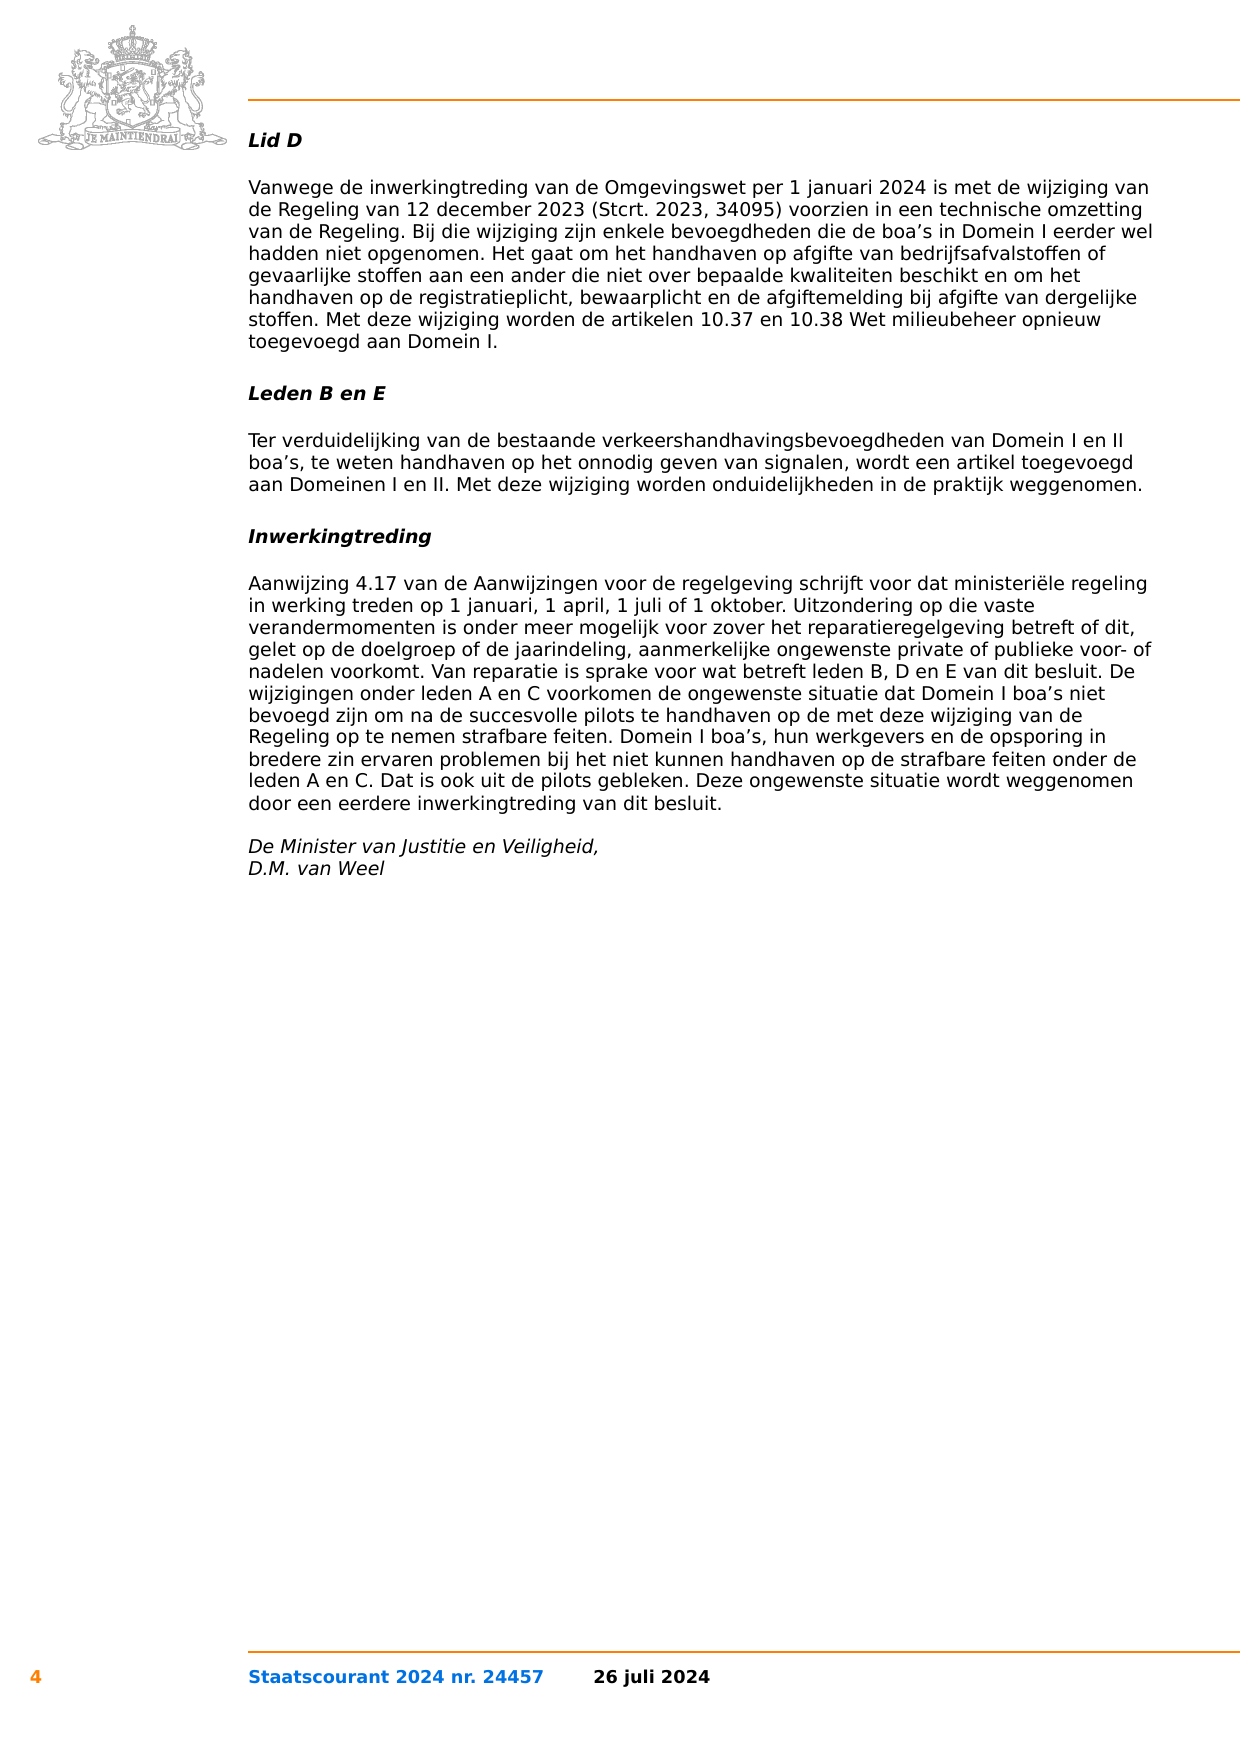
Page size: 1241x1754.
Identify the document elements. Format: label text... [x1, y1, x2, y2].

subtitle Inwerkingtreding [248, 526, 1163, 548]
text De Minister van Justitie en Veiligheid, D.M. van Weel [248, 836, 1163, 880]
picture [38, 25, 227, 150]
text Vanwege de inwerkingtreding van de Omgevingswet per 1 januari 2024 is met de wijziging van de Regeling van 12 december 2023 (Stcrt. 2023, 34095) voorzien in een technische omzetting van de Regeling. Bij die wijziging zijn enkele bevoegdheden die de boa’s in Domein I eerder wel hadden niet opgenomen. Het gaat om het handhaven op afgifte van bedrijfsafvalstoffen of gevaarlijke stoffen aan een ander die niet over bepaalde kwaliteiten beschikt en om het handhaven op de registratieplicht, bewaarplicht en de afgiftemelding bij afgifte van dergelijke stoffen. Met deze wijziging worden de artikelen 10.37 en 10.38 Wet milieubeheer opnieuw toegevoegd aan Domein I. [248, 177, 1163, 353]
subtitle Lid D [248, 130, 1163, 152]
text Aanwijzing 4.17 van de Aanwijzingen voor de regelgeving schrijft voor dat ministeriële regeling in werking treden op 1 januari, 1 april, 1 juli of 1 oktober. Uitzondering op die vaste verandermomenten is onder meer mogelijk voor zover het reparatieregelgeving betreft of dit, gelet op de doelgroep of de jaarindeling, aanmerkelijke ongewenste private of publieke voor- of nadelen voorkomt. Van reparatie is sprake voor wat betreft leden B, D en E van dit besluit. De wijzigingen onder leden A en C voorkomen de ongewenste situatie dat Domein I boa’s niet bevoegd zijn om na de succesvolle pilots te handhaven op de met deze wijziging van de Regeling op te nemen strafbare feiten. Domein I boa’s, hun werkgevers en de opsporing in bredere zin ervaren problemen bij het niet kunnen handhaven op de strafbare feiten onder de leden A en C. Dat is ook uit de pilots gebleken. Deze ongewenste situatie wordt weggenomen door een eerdere inwerkingtreding van dit besluit. [248, 573, 1163, 814]
subtitle Leden B en E [248, 383, 1163, 405]
text Ter verduidelijking van de bestaande verkeershandhavingsbevoegdheden van Domein I en II boa’s, te weten handhaven op het onnodig geven van signalen, wordt een artikel toegevoegd aan Domeinen I en II. Met deze wijziging worden onduidelijkheden in de praktijk weggenomen. [248, 430, 1163, 496]
